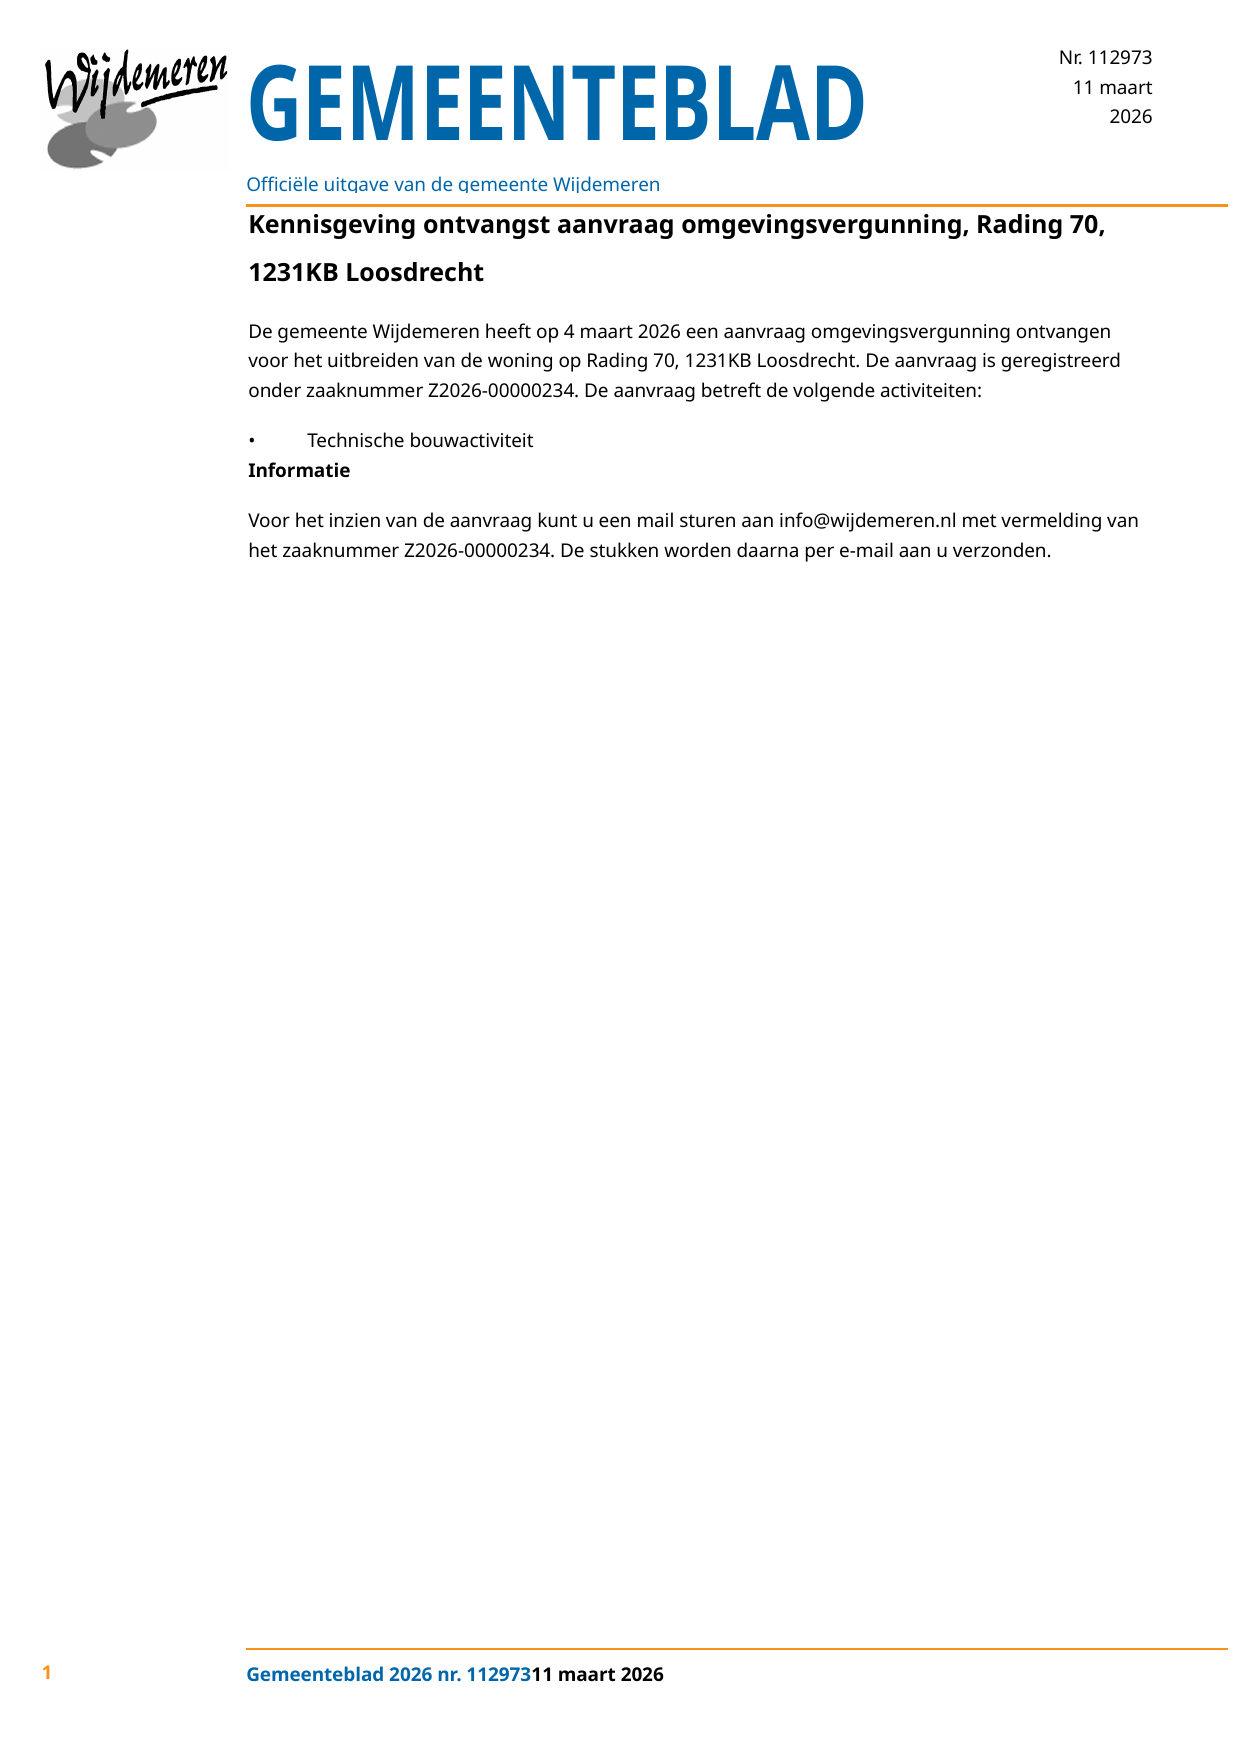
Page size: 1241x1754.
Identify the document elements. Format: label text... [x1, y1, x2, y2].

text Voor het inzien van de aanvraag kunt u een mail sturen aan info@wijdemeren.nl met vermelding van het zaaknummer Z2026-00000234. De stukken worden daarna per e-mail aan u verzonden. [248, 507, 1152, 563]
text Informatie [248, 457, 1152, 483]
text De gemeente Wijdemeren heeft op 4 maart 2026 een aanvraag omgevingsvergunning ontvangen voor het uitbreiden van de woning op Rading 70, 1231KB Loosdrecht. De aanvraag is geregistreerd onder zaaknummer Z2026-00000234. De aanvraag betreft de volgende activiteiten: [248, 318, 1152, 403]
text Kennisgeving ontvangst aanvraag omgevingsvergunning, Rading 70, 1231KB Loosdrecht [248, 207, 1152, 288]
list Technische bouwactiviteit [248, 427, 1152, 453]
picture [41, 47, 231, 172]
